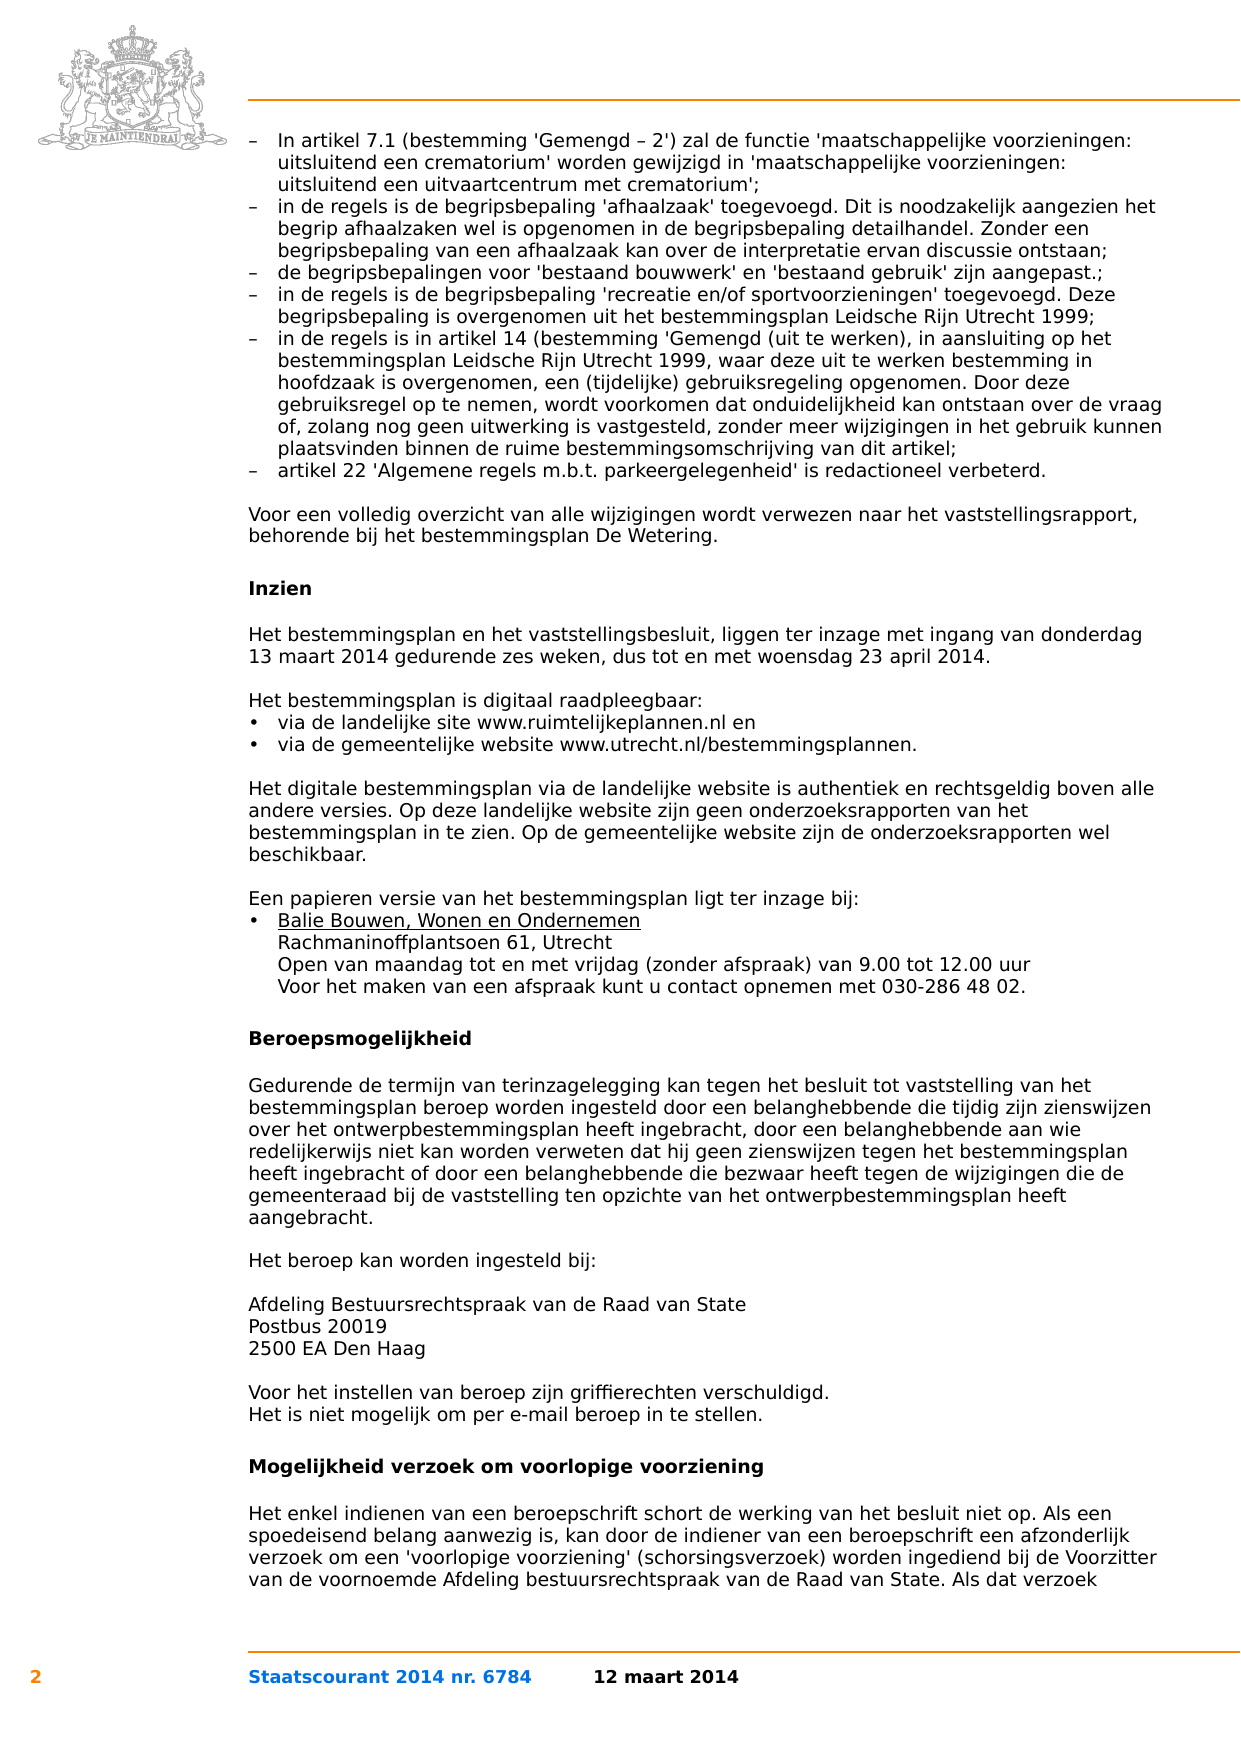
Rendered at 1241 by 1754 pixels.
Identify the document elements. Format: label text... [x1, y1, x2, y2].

text Het beroep kan worden ingesteld bij: [248, 1250, 1163, 1272]
text • via de landelijke site www.ruimtelijkeplannen.nl en [248, 712, 1163, 734]
text Postbus 20019 [248, 1316, 1163, 1338]
subtitle Mogelijkheid verzoek om voorlopige voorziening [248, 1456, 1163, 1478]
text Een papieren versie van het bestemmingsplan ligt ter inzage bij: [248, 888, 1163, 910]
text Het bestemmingsplan is digitaal raadpleegbaar: [248, 690, 1163, 712]
text Open van maandag tot en met vrijdag (zonder afspraak) van 9.00 tot 12.00 uur [277, 954, 1163, 976]
picture [38, 25, 227, 150]
text Voor het maken van een afspraak kunt u contact opnemen met 030-286 48 02. [277, 976, 1163, 998]
text • Balie Bouwen, Wonen en Ondernemen [248, 910, 1163, 932]
text 2500 EA Den Haag [248, 1338, 1163, 1360]
text Het is niet mogelijk om per e-mail beroep in te stellen. [248, 1404, 1163, 1426]
text – in de regels is in artikel 14 (bestemming 'Gemengd (uit te werken), in aansluiting op het bestemmingsplan Leidsche Rijn Utrecht 1999, waar deze uit te werken bestemming in hoofdzaak is overgenomen, een (tijdelijke) gebruiksregeling opgenomen. Door deze gebruiksregel op te nemen, wordt voorkomen dat onduidelijkheid kan ontstaan over de vraag of, zolang nog geen uitwerking is vastgesteld, zonder meer wijzigingen in het gebruik kunnen plaatsvinden binnen de ruime bestemmingsomschrijving van dit artikel; [248, 328, 1163, 459]
text – de begripsbepalingen voor 'bestaand bouwwerk' en 'bestaand gebruik' zijn aangepast.; [248, 262, 1163, 284]
text Gedurende de termijn van terinzagelegging kan tegen het besluit tot vaststelling van het bestemmingsplan beroep worden ingesteld door een belanghebbende die tijdig zijn zienswijzen over het ontwerpbestemmingsplan heeft ingebracht, door een belanghebbende aan wie redelijkerwijs niet kan worden verweten dat hij geen zienswijzen tegen het bestemmingsplan heeft ingebracht of door een belanghebbende die bezwaar heeft tegen de wijzigingen die de gemeenteraad bij de vaststelling ten opzichte van het ontwerpbestemmingsplan heeft aangebracht. [248, 1075, 1163, 1228]
text Voor het instellen van beroep zijn griffierechten verschuldigd. [248, 1382, 1163, 1404]
text Het digitale bestemmingsplan via de landelijke website is authentiek en rechtsgeldig boven alle andere versies. Op deze landelijke website zijn geen onderzoeksrapporten van het bestemmingsplan in te zien. Op de gemeentelijke website zijn de onderzoeksrapporten wel beschikbaar. [248, 778, 1163, 866]
text Afdeling Bestuursrechtspraak van de Raad van State [248, 1294, 1163, 1316]
text – In artikel 7.1 (bestemming 'Gemengd – 2') zal de functie 'maatschappelijke voorzieningen: uitsluitend een crematorium' worden gewijzigd in 'maatschappelijke voorzieningen: uitsluitend een uitvaartcentrum met crematorium'; [248, 130, 1163, 196]
text Het enkel indienen van een beroepschrift schort de werking van het besluit niet op. Als een spoedeisend belang aanwezig is, kan door de indiener van een beroepschrift een afzonderlijk verzoek om een 'voorlopige voorziening' (schorsingsverzoek) worden ingediend bij de Voorzitter van de voornoemde Afdeling bestuursrechtspraak van de Raad van State. Als dat verzoek [248, 1503, 1163, 1591]
text Rachmaninoffplantsoen 61, Utrecht [277, 932, 1163, 954]
text • via de gemeentelijke website www.utrecht.nl/bestemmingsplannen. [248, 734, 1163, 756]
text – in de regels is de begripsbepaling 'afhaalzaak' toegevoegd. Dit is noodzakelijk aangezien het begrip afhaalzaken wel is opgenomen in de begripsbepaling detailhandel. Zonder een begripsbepaling van een afhaalzaak kan over de interpretatie ervan discussie ontstaan; [248, 196, 1163, 262]
text – in de regels is de begripsbepaling 'recreatie en/of sportvoorzieningen' toegevoegd. Deze begripsbepaling is overgenomen uit het bestemmingsplan Leidsche Rijn Utrecht 1999; [248, 284, 1163, 328]
subtitle Beroepsmogelijkheid [248, 1028, 1163, 1050]
text Het bestemmingsplan en het vaststellingsbesluit, liggen ter inzage met ingang van donderdag 13 maart 2014 gedurende zes weken, dus tot en met woensdag 23 april 2014. [248, 624, 1163, 668]
text Voor een volledig overzicht van alle wijzigingen wordt verwezen naar het vaststellingsrapport, behorende bij het bestemmingsplan De Wetering. [248, 503, 1163, 547]
subtitle Inzien [248, 577, 1163, 599]
text – artikel 22 'Algemene regels m.b.t. parkeergelegenheid' is redactioneel verbeterd. [248, 459, 1163, 482]
